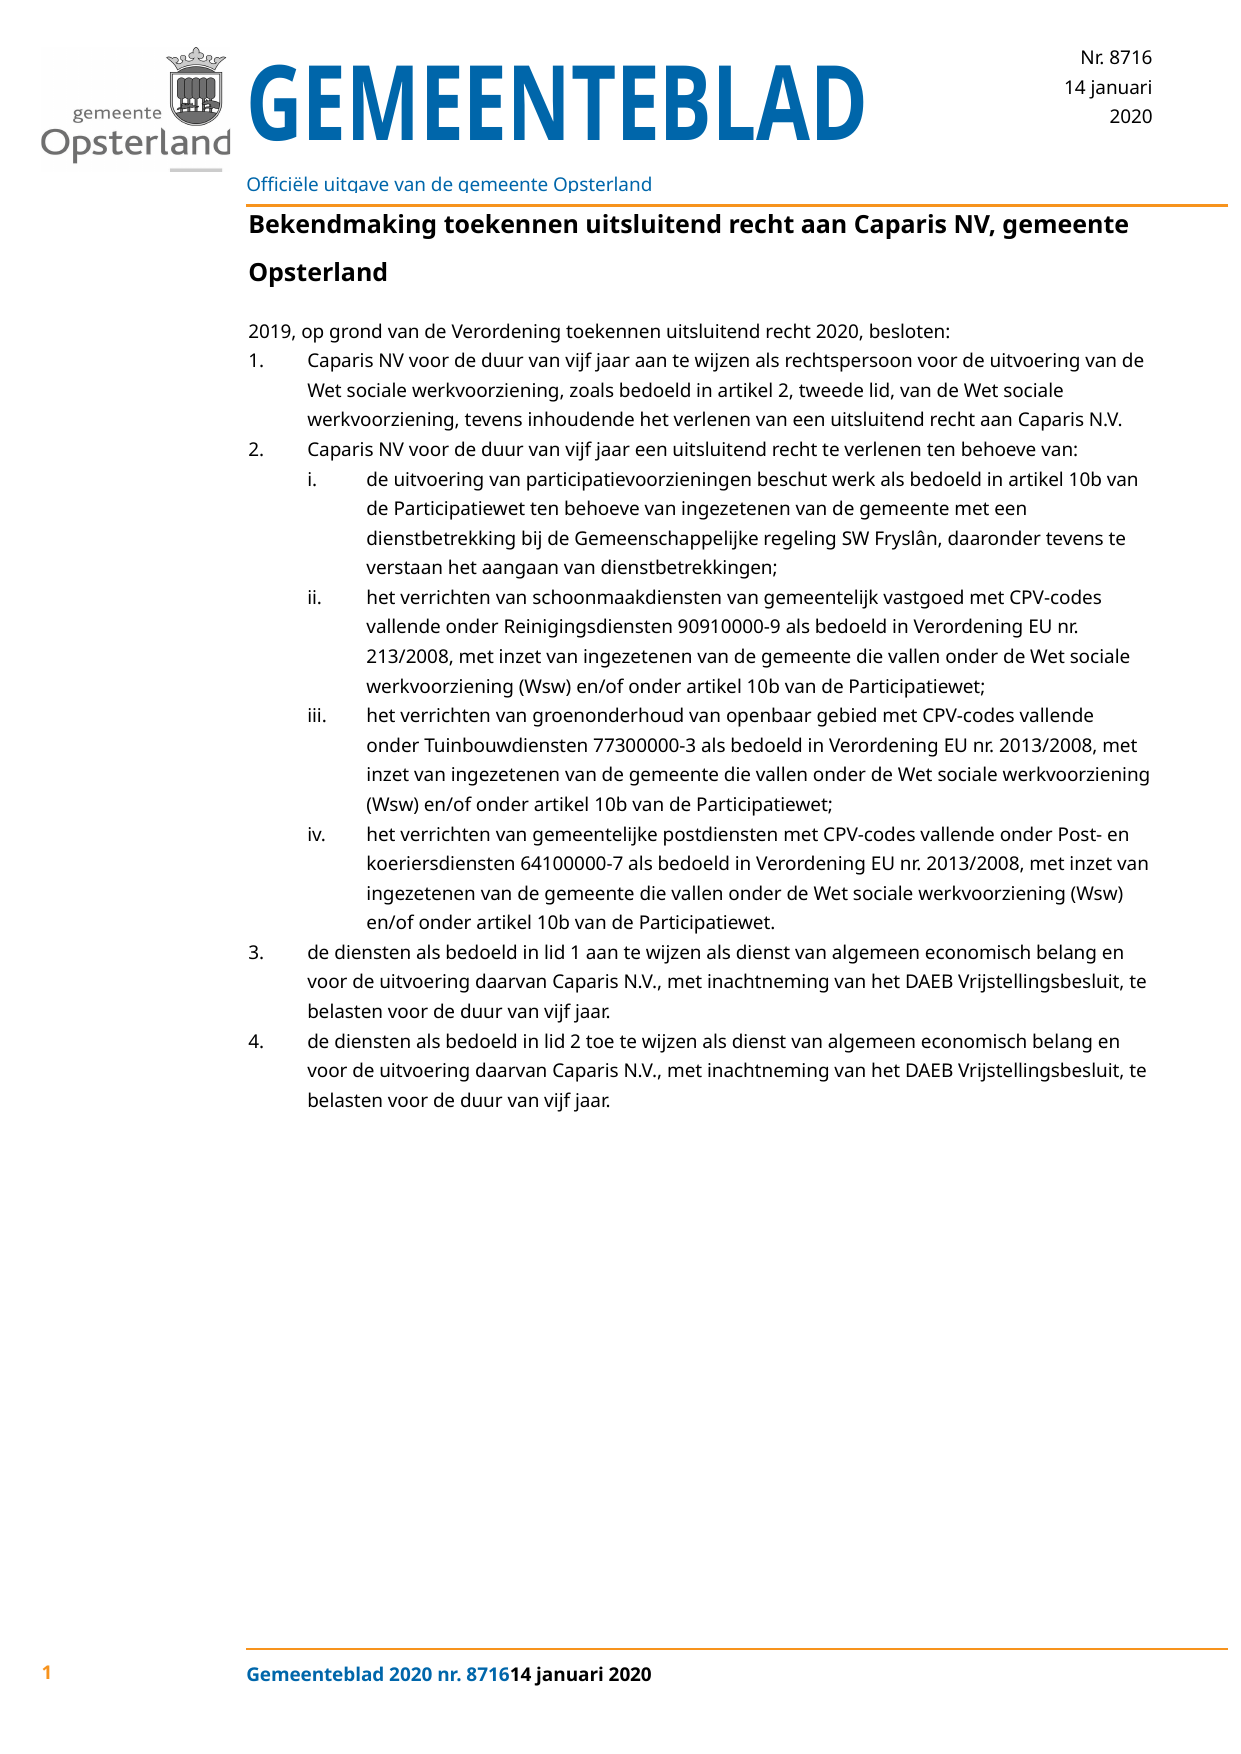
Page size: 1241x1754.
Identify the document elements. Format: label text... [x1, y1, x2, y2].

list het verrichten van groenonderhoud van openbaar gebied met CPV-codes vallende onder Tuinbouwdiensten 77300000-3 als bedoeld in Verordening EU nr. 2013/2008, met inzet van ingezetenen van de gemeente die vallen onder de Wet sociale werkvoorziening (Wsw) en/of onder artikel 10b van de Participatiewet; [307, 702, 1152, 817]
list de diensten als bedoeld in lid 1 aan te wijzen als dienst van algemeen economisch belang en voor de uitvoering daarvan Caparis N.V., met inachtneming van het DAEB Vrijstellingsbesluit, te belasten voor de duur van vijf jaar. [248, 939, 1152, 1024]
text 2019, op grond van de Verordening toekennen uitsluitend recht 2020, besloten: [248, 318, 1152, 344]
picture [41, 47, 231, 172]
text Bekendmaking toekennen uitsluitend recht aan Caparis NV, gemeente Opsterland [248, 207, 1152, 288]
list de uitvoering van participatievoorzieningen beschut werk als bedoeld in artikel 10b van de Participatiewet ten behoeve van ingezetenen van de gemeente met een dienstbetrekking bij de Gemeenschappelijke regeling SW Fryslân, daaronder tevens te verstaan het aangaan van dienstbetrekkingen; [307, 466, 1152, 580]
list het verrichten van schoonmaakdiensten van gemeentelijk vastgoed met CPV-codes vallende onder Reinigingsdiensten 90910000-9 als bedoeld in Verordening EU nr. 213/2008, met inzet van ingezetenen van de gemeente die vallen onder de Wet sociale werkvoorziening (Wsw) en/of onder artikel 10b van de Participatiewet; [307, 584, 1152, 699]
list Caparis NV voor de duur van vijf jaar een uitsluitend recht te verlenen ten behoeve van: [248, 436, 1152, 462]
list Caparis NV voor de duur van vijf jaar aan te wijzen als rechtspersoon voor de uitvoering van de Wet sociale werkvoorziening, zoals bedoeld in artikel 2, tweede lid, van de Wet sociale werkvoorziening, tevens inhoudende het verlenen van een uitsluitend recht aan Caparis N.V. [248, 347, 1152, 432]
list het verrichten van gemeentelijke postdiensten met CPV-codes vallende onder Post- en koeriersdiensten 64100000-7 als bedoeld in Verordening EU nr. 2013/2008, met inzet van ingezetenen van de gemeente die vallen onder de Wet sociale werkvoorziening (Wsw) en/of onder artikel 10b van de Participatiewet. [307, 821, 1152, 935]
list de diensten als bedoeld in lid 2 toe te wijzen als dienst van algemeen economisch belang en voor de uitvoering daarvan Caparis N.V., met inachtneming van het DAEB Vrijstellingsbesluit, te belasten voor de duur van vijf jaar. [248, 1028, 1152, 1113]
